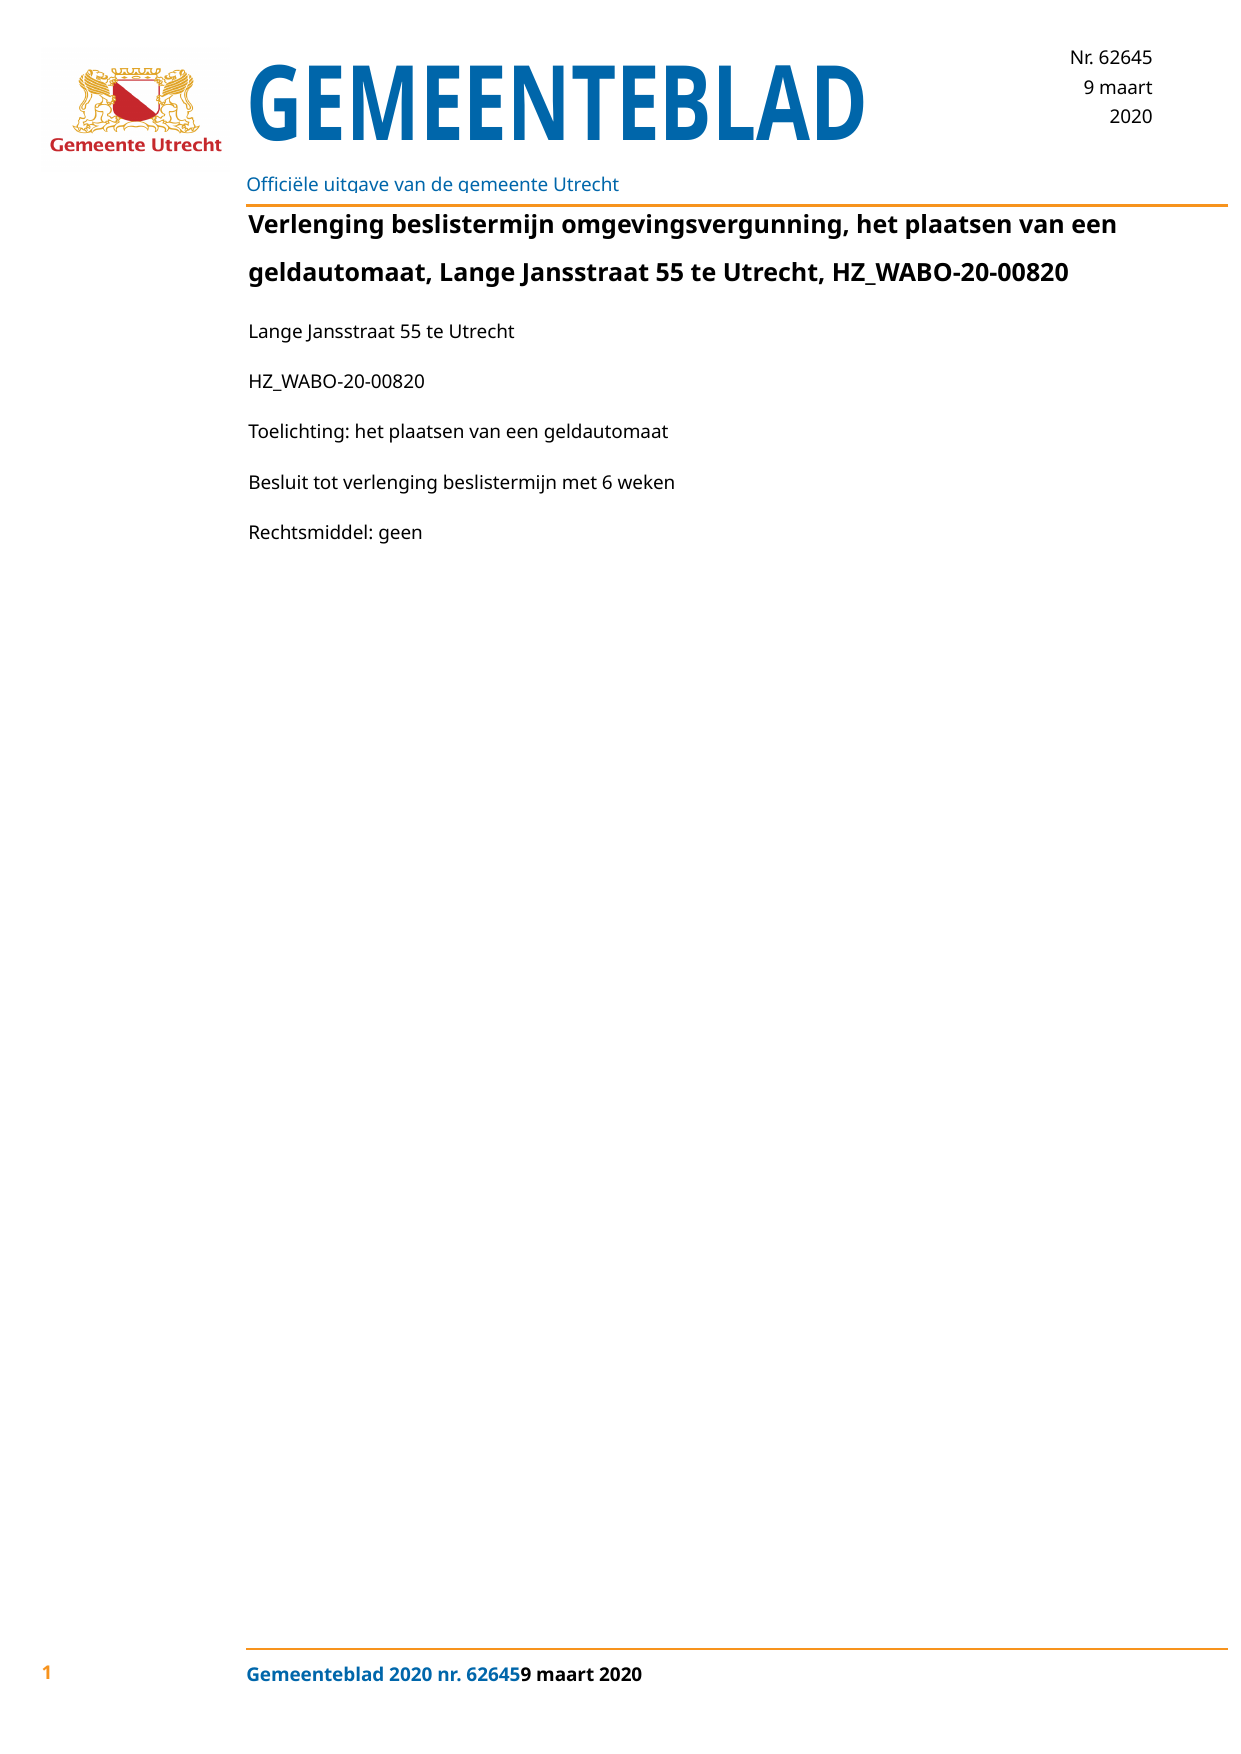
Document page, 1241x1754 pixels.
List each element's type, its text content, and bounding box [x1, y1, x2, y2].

text Verlenging beslistermijn omgevingsvergunning, het plaatsen van een geldautomaat, Lange Jansstraat 55 te Utrecht, HZ_WABO-20-00820 [248, 207, 1152, 288]
text Toelichting: het plaatsen van een geldautomaat [248, 419, 1152, 444]
picture [41, 47, 231, 172]
text Besluit tot verlenging beslistermijn met 6 weken [248, 469, 1152, 495]
text Lange Jansstraat 55 te Utrecht [248, 318, 1152, 344]
text Rechtsmiddel: geen [248, 519, 1152, 545]
text HZ_WABO-20-00820 [248, 368, 1152, 394]
